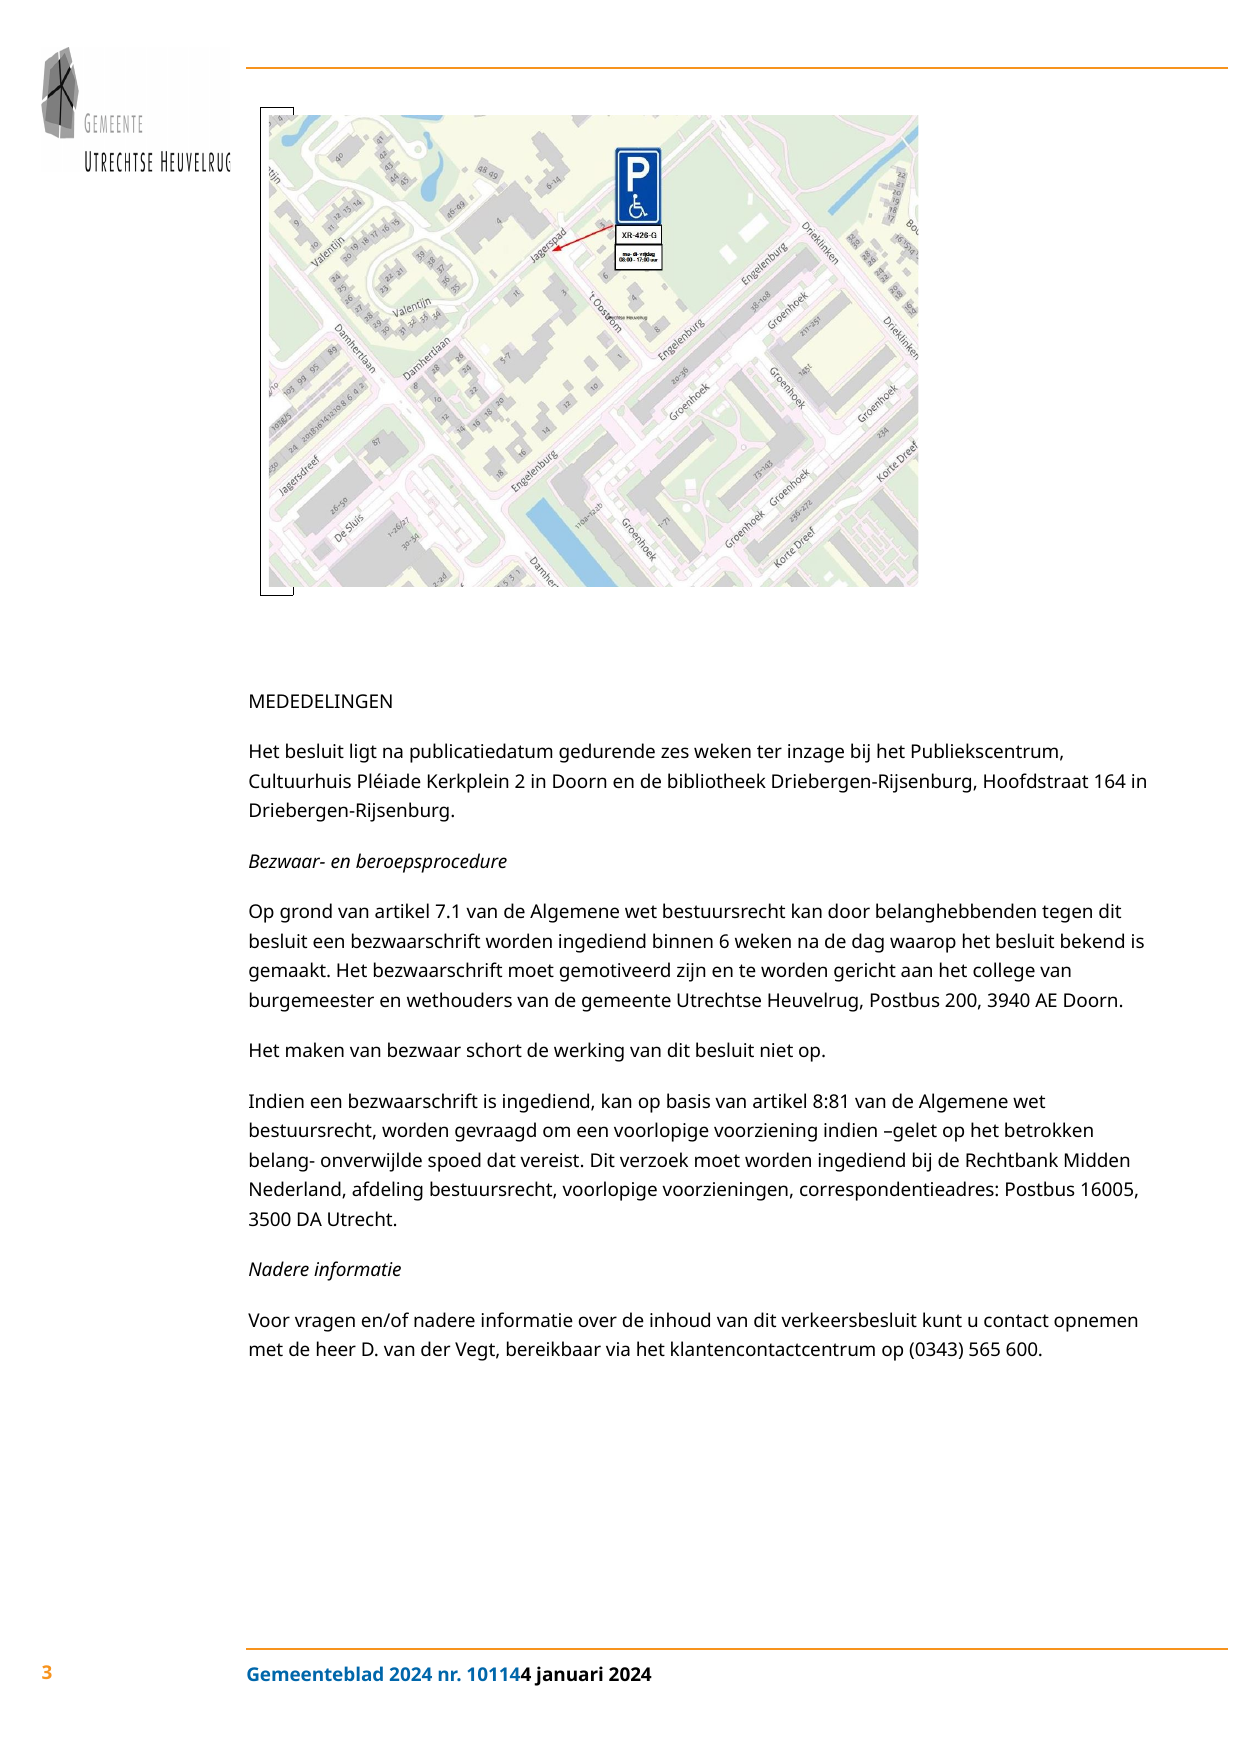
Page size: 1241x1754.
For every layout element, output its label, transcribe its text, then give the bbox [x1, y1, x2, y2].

picture [41, 47, 231, 172]
picture [268, 115, 919, 587]
text MEDEDELINGEN [248, 688, 1152, 713]
text Het maken van bezwaar schort de werking van dit besluit niet op. [248, 1037, 1152, 1063]
text Het besluit ligt na publicatiedatum gedurende zes weken ter inzage bij het Publiekscentrum, Cultuurhuis Pléiade Kerkplein 2 in Doorn en de bibliotheek Driebergen-Rijsenburg, Hoofdstraat 164 in Driebergen-Rijsenburg. [248, 738, 1152, 823]
text Voor vragen en/of nadere informatie over de inhoud van dit verkeersbesluit kunt u contact opnemen met de heer D. van der Vegt, bereikbaar via het klantencontactcentrum op (0343) 565 600. [248, 1307, 1152, 1362]
text Op grond van artikel 7.1 van de Algemene wet bestuursrecht kan door belanghebbenden tegen dit besluit een bezwaarschrift worden ingediend binnen 6 weken na de dag waarop het besluit bekend is gemaakt. Het bezwaarschrift moet gemotiveerd zijn en te worden gericht aan het college van burgemeester en wethouders van de gemeente Utrechtse Heuvelrug, Postbus 200, 3940 AE Doorn. [248, 898, 1152, 1013]
text Nadere informatie [248, 1257, 1152, 1282]
text Indien een bezwaarschrift is ingediend, kan op basis van artikel 8:81 van de Algemene wet bestuursrecht, worden gevraagd om een voorlopige voorziening indien –gelet op het betrokken belang- onverwijlde spoed dat vereist. Dit verzoek moet worden ingediend bij de Rechtbank Midden Nederland, afdeling bestuursrecht, voorlopige voorzieningen, correspondentieadres: Postbus 16005, 3500 DA Utrecht. [248, 1088, 1152, 1232]
text Bezwaar- en beroepsprocedure [248, 848, 1152, 873]
